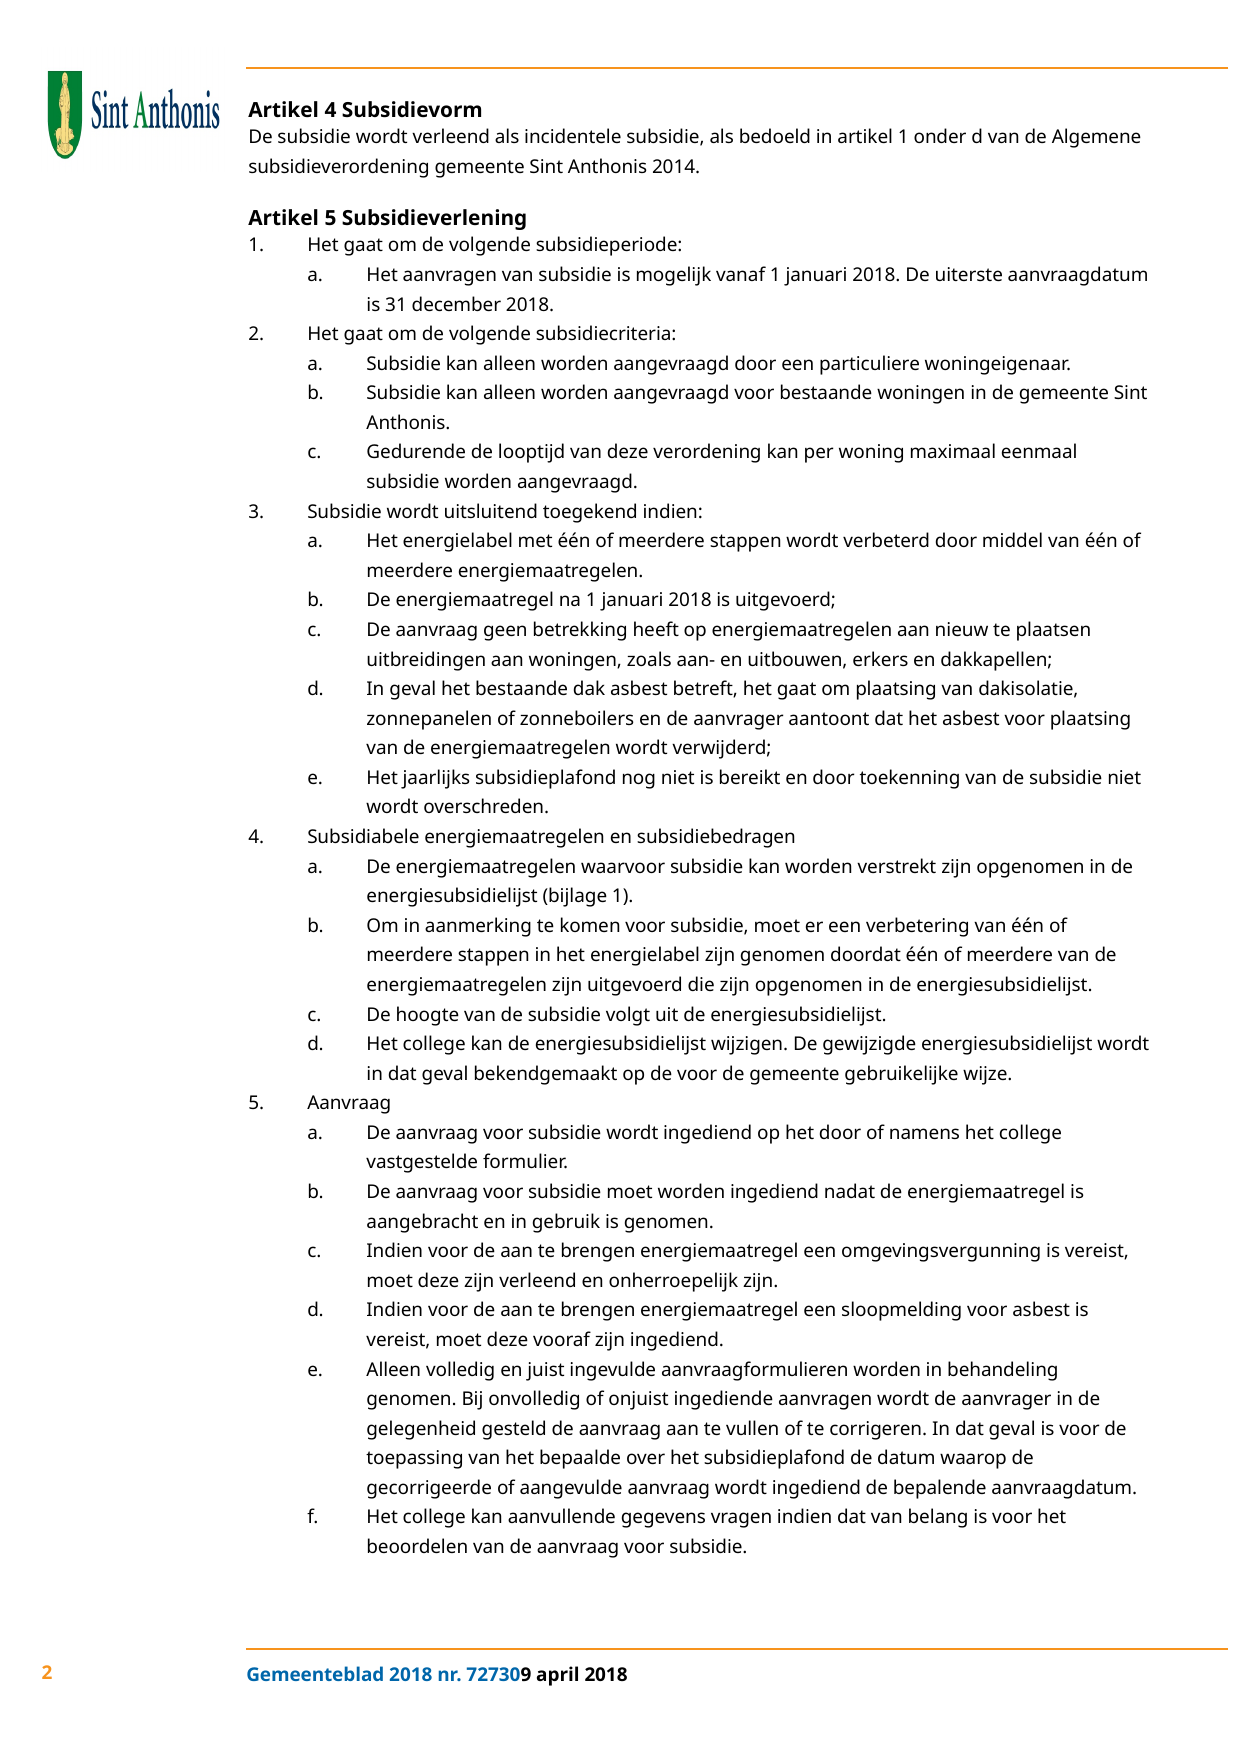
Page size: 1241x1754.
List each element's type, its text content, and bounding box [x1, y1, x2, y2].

list Het energielabel met één of meerdere stappen wordt verbeterd door middel van één of meerdere energiemaatregelen. [307, 527, 1152, 583]
list Het college kan de energiesubsidielijst wijzigen. De gewijzigde energiesubsidielijst wordt in dat geval bekendgemaakt op de voor de gemeente gebruikelijke wijze. [307, 1030, 1152, 1086]
list Indien voor de aan te brengen energiemaatregel een omgevingsvergunning is vereist, moet deze zijn verleend en onherroepelijk zijn. [307, 1237, 1152, 1293]
list Gedurende de looptijd van deze verordening kan per woning maximaal eenmaal subsidie worden aangevraagd. [307, 439, 1152, 494]
list Subsidie kan alleen worden aangevraagd door een particuliere woningeigenaar. [307, 350, 1152, 376]
list Om in aanmerking te komen voor subsidie, moet er een verbetering van één of meerdere stappen in het energielabel zijn genomen doordat één of meerdere van de energiemaatregelen zijn uitgevoerd die zijn opgenomen in de energiesubsidielijst. [307, 912, 1152, 997]
list De aanvraag voor subsidie moet worden ingediend nadat de energiemaatregel is aangebracht en in gebruik is genomen. [307, 1178, 1152, 1234]
list Alleen volledig en juist ingevulde aanvraagformulieren worden in behandeling genomen. Bij onvolledig of onjuist ingediende aanvragen wordt de aanvrager in de gelegenheid gesteld de aanvraag aan te vullen of te corrigeren. In dat geval is voor de toepassing van het bepaalde over het subsidieplafond de datum waarop de gecorrigeerde of aangevulde aanvraag wordt ingediend de bepalende aanvraagdatum. [307, 1356, 1152, 1500]
list De energiemaatregel na 1 januari 2018 is uitgevoerd; [307, 587, 1152, 612]
list Aanvraag [248, 1089, 1152, 1115]
list Het jaarlijks subsidieplafond nog niet is bereikt en door toekenning van de subsidie niet wordt overschreden. [307, 764, 1152, 819]
text Artikel 4 Subsidievorm [248, 95, 1152, 123]
list Subsidiabele energiemaatregelen en subsidiebedragen [248, 823, 1152, 849]
list De aanvraag voor subsidie wordt ingediend op het door of namens het college vastgestelde formulier. [307, 1119, 1152, 1174]
list Het college kan aanvullende gegevens vragen indien dat van belang is voor het beoordelen van de aanvraag voor subsidie. [307, 1504, 1152, 1559]
list Subsidie wordt uitsluitend toegekend indien: [248, 498, 1152, 524]
list De aanvraag geen betrekking heeft op energiemaatregelen aan nieuw te plaatsen uitbreidingen aan woningen, zoals aan- en uitbouwen, erkers en dakkapellen; [307, 616, 1152, 672]
picture [41, 47, 231, 172]
list In geval het bestaande dak asbest betreft, het gaat om plaatsing van dakisolatie, zonnepanelen of zonneboilers en de aanvrager aantoont dat het asbest voor plaatsing van de energiemaatregelen wordt verwijderd; [307, 675, 1152, 760]
text De subsidie wordt verleend als incidentele subsidie, als bedoeld in artikel 1 onder d van de Algemene subsidieverordening gemeente Sint Anthonis 2014. [248, 123, 1152, 178]
list Het gaat om de volgende subsidiecriteria: [248, 320, 1152, 346]
list Subsidie kan alleen worden aangevraagd voor bestaande woningen in de gemeente Sint Anthonis. [307, 379, 1152, 435]
list Indien voor de aan te brengen energiemaatregel een sloopmelding voor asbest is vereist, moet deze vooraf zijn ingediend. [307, 1297, 1152, 1352]
text Artikel 5 Subsidieverlening [248, 203, 1152, 232]
list De energiemaatregelen waarvoor subsidie kan worden verstrekt zijn opgenomen in de energiesubsidielijst (bijlage 1). [307, 853, 1152, 908]
list De hoogte van de subsidie volgt uit de energiesubsidielijst. [307, 1001, 1152, 1027]
list Het gaat om de volgende subsidieperiode: [248, 232, 1152, 257]
list Het aanvragen van subsidie is mogelijk vanaf 1 januari 2018. De uiterste aanvraagdatum is 31 december 2018. [307, 261, 1152, 317]
